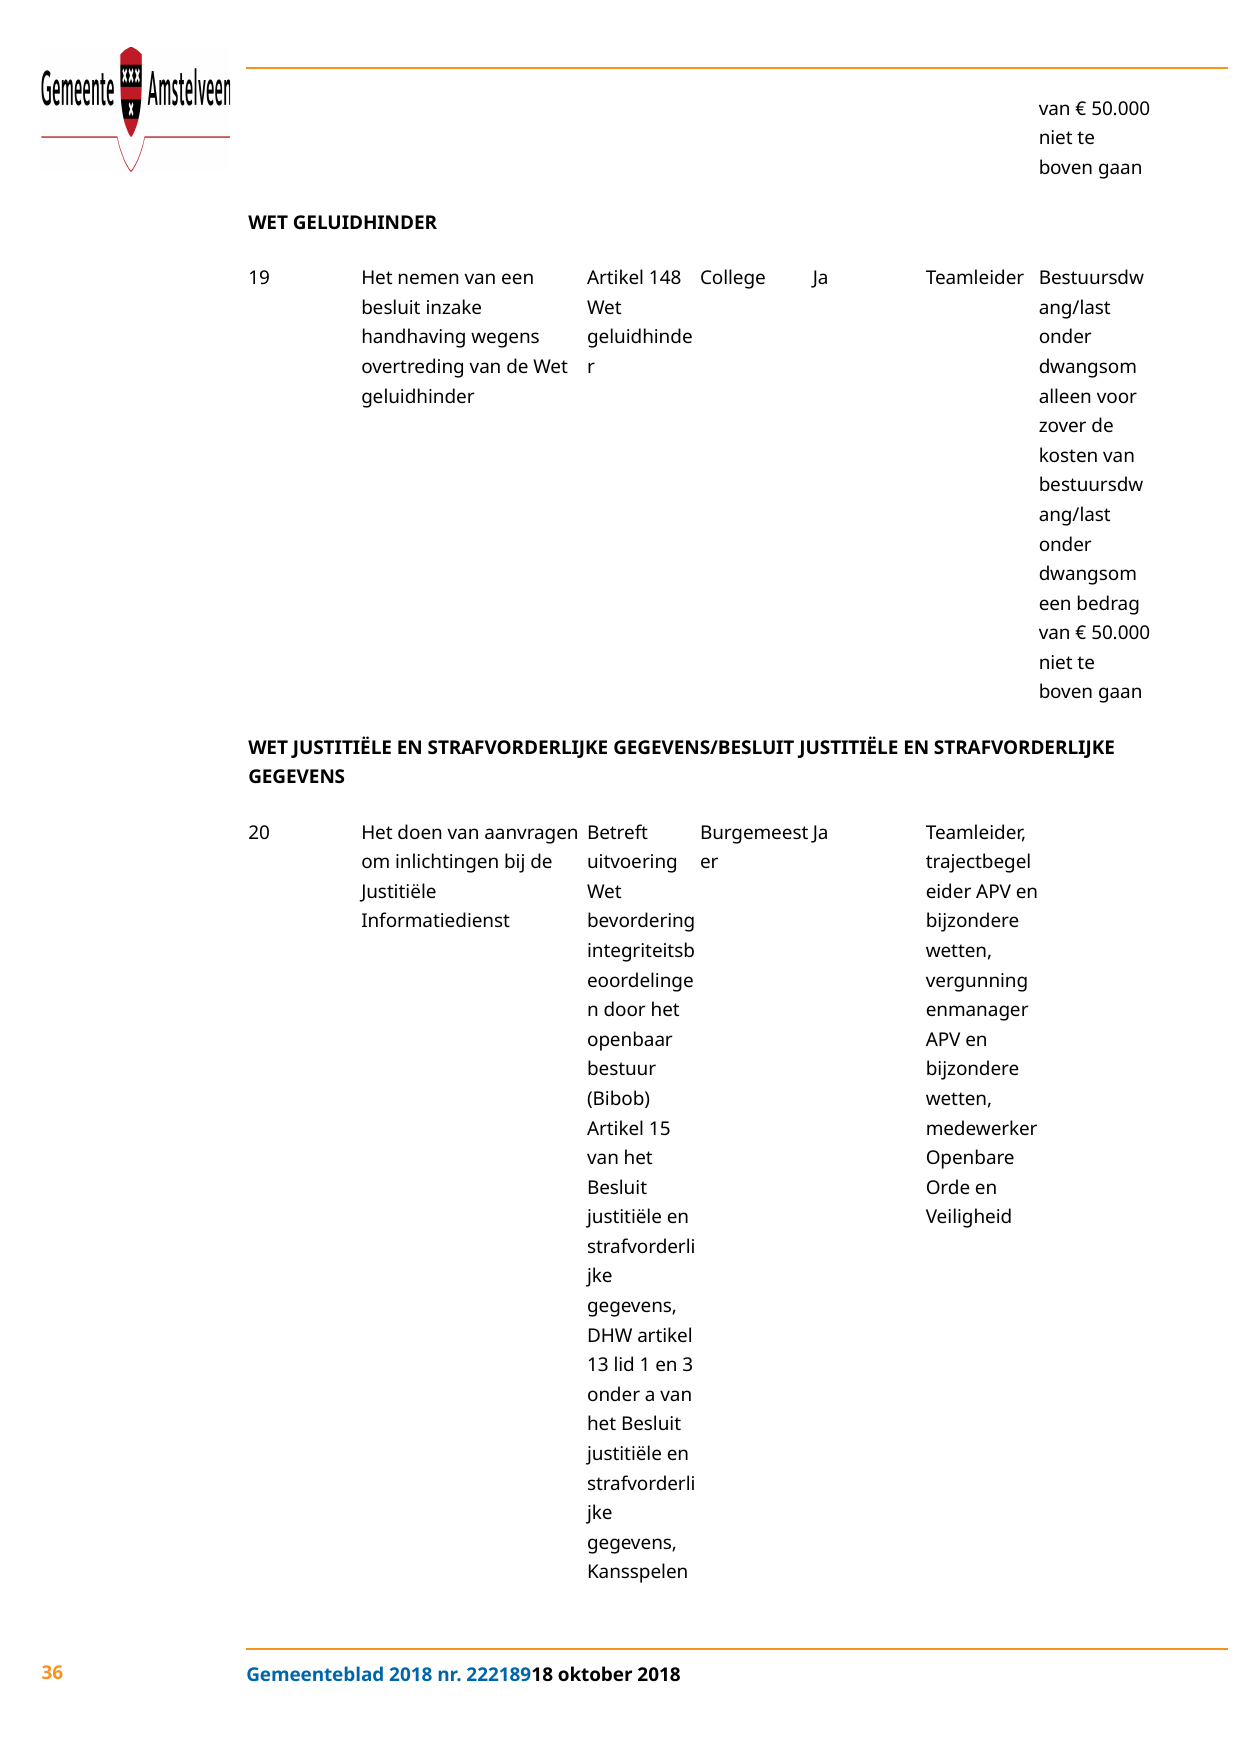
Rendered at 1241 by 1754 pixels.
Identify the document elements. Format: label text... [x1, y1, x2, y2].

table_cell [926, 95, 1038, 180]
table_cell [248, 95, 361, 180]
table_cell Ja [813, 819, 926, 1584]
table_cell [700, 95, 813, 180]
picture [41, 47, 231, 172]
table_cell Teamleider [926, 265, 1038, 704]
table_cell Betreft uitvoering Wet bevordering integriteitsbeoordelingen door het openbaar bestuur (Bibob) Artikel 15 van het Besluit justitiële en strafvorderlijke gegevens, DHW artikel 13 lid 1 en 3 onder a van het Besluit justitiële en strafvorderlijke gegevens, Kansspelen [587, 819, 700, 1584]
table_cell Artikel 148 Wet geluidhinder [587, 265, 700, 704]
table_cell College [700, 265, 813, 704]
table_cell Bestuursdwang/last onder dwangsom alleen voor zover de kosten van bestuursdwang/last onder dwangsom een bedrag van € 50.000 niet te boven gaan [1039, 265, 1152, 704]
table_cell Het doen van aanvragen om inlichtingen bij de Justitiële Informatiedienst [361, 819, 587, 1584]
table_cell [361, 95, 587, 180]
table_cell [1039, 819, 1152, 1584]
table_cell WET JUSTITIËLE EN STRAFVORDERLIJKE GEGEVENS/BESLUIT JUSTITIËLE EN STRAFVORDERLIJKE GEGEVENS [248, 705, 1152, 819]
table_cell 19 [248, 265, 361, 704]
table_cell Burgemeester [700, 819, 813, 1584]
table_cell Teamleider, trajectbegeleider APV en bijzondere wetten, vergunningenmanager APV en bijzondere wetten, medewerker Openbare Orde en Veiligheid [926, 819, 1038, 1584]
table_cell Het nemen van een besluit inzake handhaving wegens overtreding van de Wet geluidhinder [361, 265, 587, 704]
table_cell [587, 95, 700, 180]
table_cell Ja [813, 265, 926, 704]
table_cell 20 [248, 819, 361, 1584]
table_cell WET GELUIDHINDER [248, 180, 1152, 264]
table_cell van € 50.000 niet te boven gaan [1039, 95, 1152, 180]
table_cell [813, 95, 926, 180]
